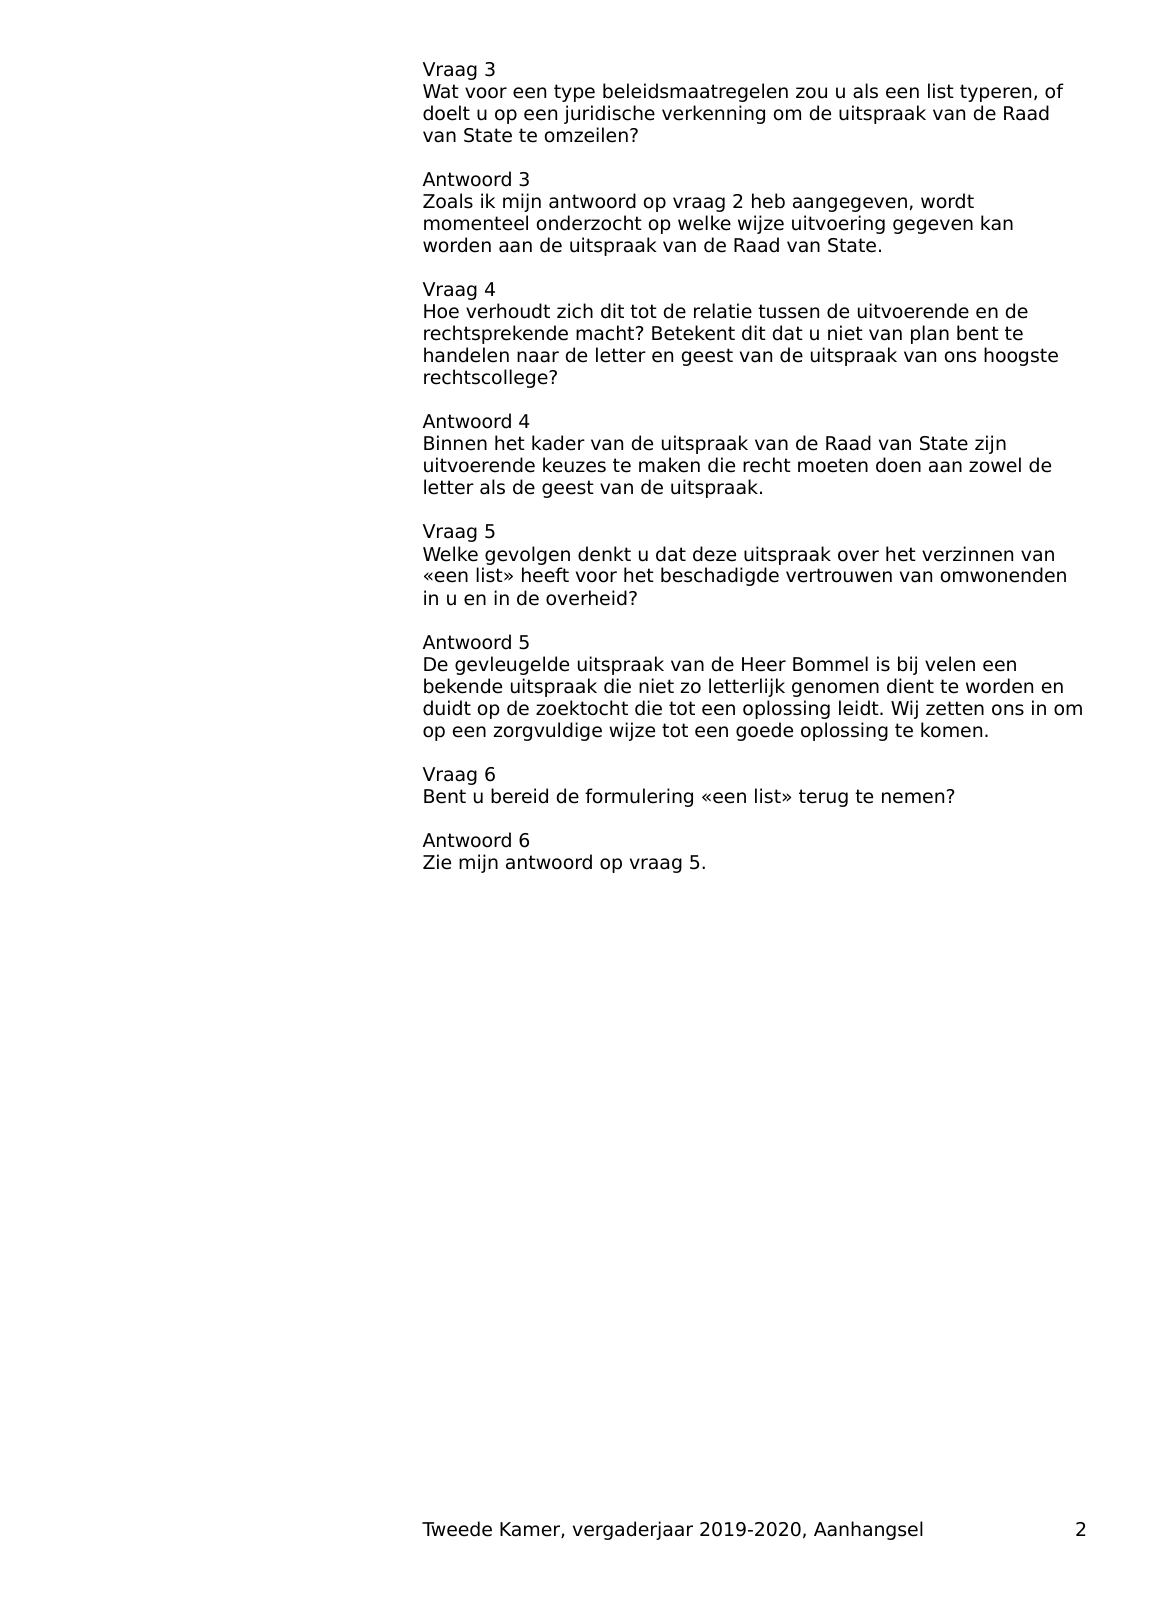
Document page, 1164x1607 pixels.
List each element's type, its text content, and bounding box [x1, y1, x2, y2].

text Antwoord 5 [422, 632, 1087, 653]
text Binnen het kader van de uitspraak van de Raad van State zijn uitvoerende keuzes te maken die recht moeten doen aan zowel de letter als de geest van de uitspraak. [422, 433, 1087, 499]
text Antwoord 6 [422, 830, 1087, 852]
text Vraag 5 [422, 521, 1087, 543]
text Welke gevolgen denkt u dat deze uitspraak over het verzinnen van «een list» heeft voor het beschadigde vertrouwen van omwonenden in u en in de overheid? [422, 543, 1087, 609]
text Vraag 3 [422, 59, 1087, 81]
text Antwoord 3 [422, 169, 1087, 191]
text Bent u bereid de formulering «een list» terug te nemen? [422, 786, 1087, 808]
text Hoe verhoudt zich dit tot de relatie tussen de uitvoerende en de rechtsprekende macht? Betekent dit dat u niet van plan bent te handelen naar de letter en geest van de uitspraak van ons hoogste rechtscollege? [422, 301, 1087, 389]
text Zie mijn antwoord op vraag 5. [422, 852, 1087, 874]
text Zoals ik mijn antwoord op vraag 2 heb aangegeven, wordt momenteel onderzocht op welke wijze uitvoering gegeven kan worden aan de uitspraak van de Raad van State. [422, 191, 1087, 257]
text Antwoord 4 [422, 411, 1087, 433]
text De gevleugelde uitspraak van de Heer Bommel is bij velen een bekende uitspraak die niet zo letterlijk genomen dient te worden en duidt op de zoektocht die tot een oplossing leidt. Wij zetten ons in om op een zorgvuldige wijze tot een goede oplossing te komen. [422, 653, 1087, 741]
text Wat voor een type beleidsmaatregelen zou u als een list typeren, of doelt u op een juridische verkenning om de uitspraak van de Raad van State te omzeilen? [422, 81, 1087, 147]
text Vraag 6 [422, 764, 1087, 786]
text Vraag 4 [422, 279, 1087, 301]
